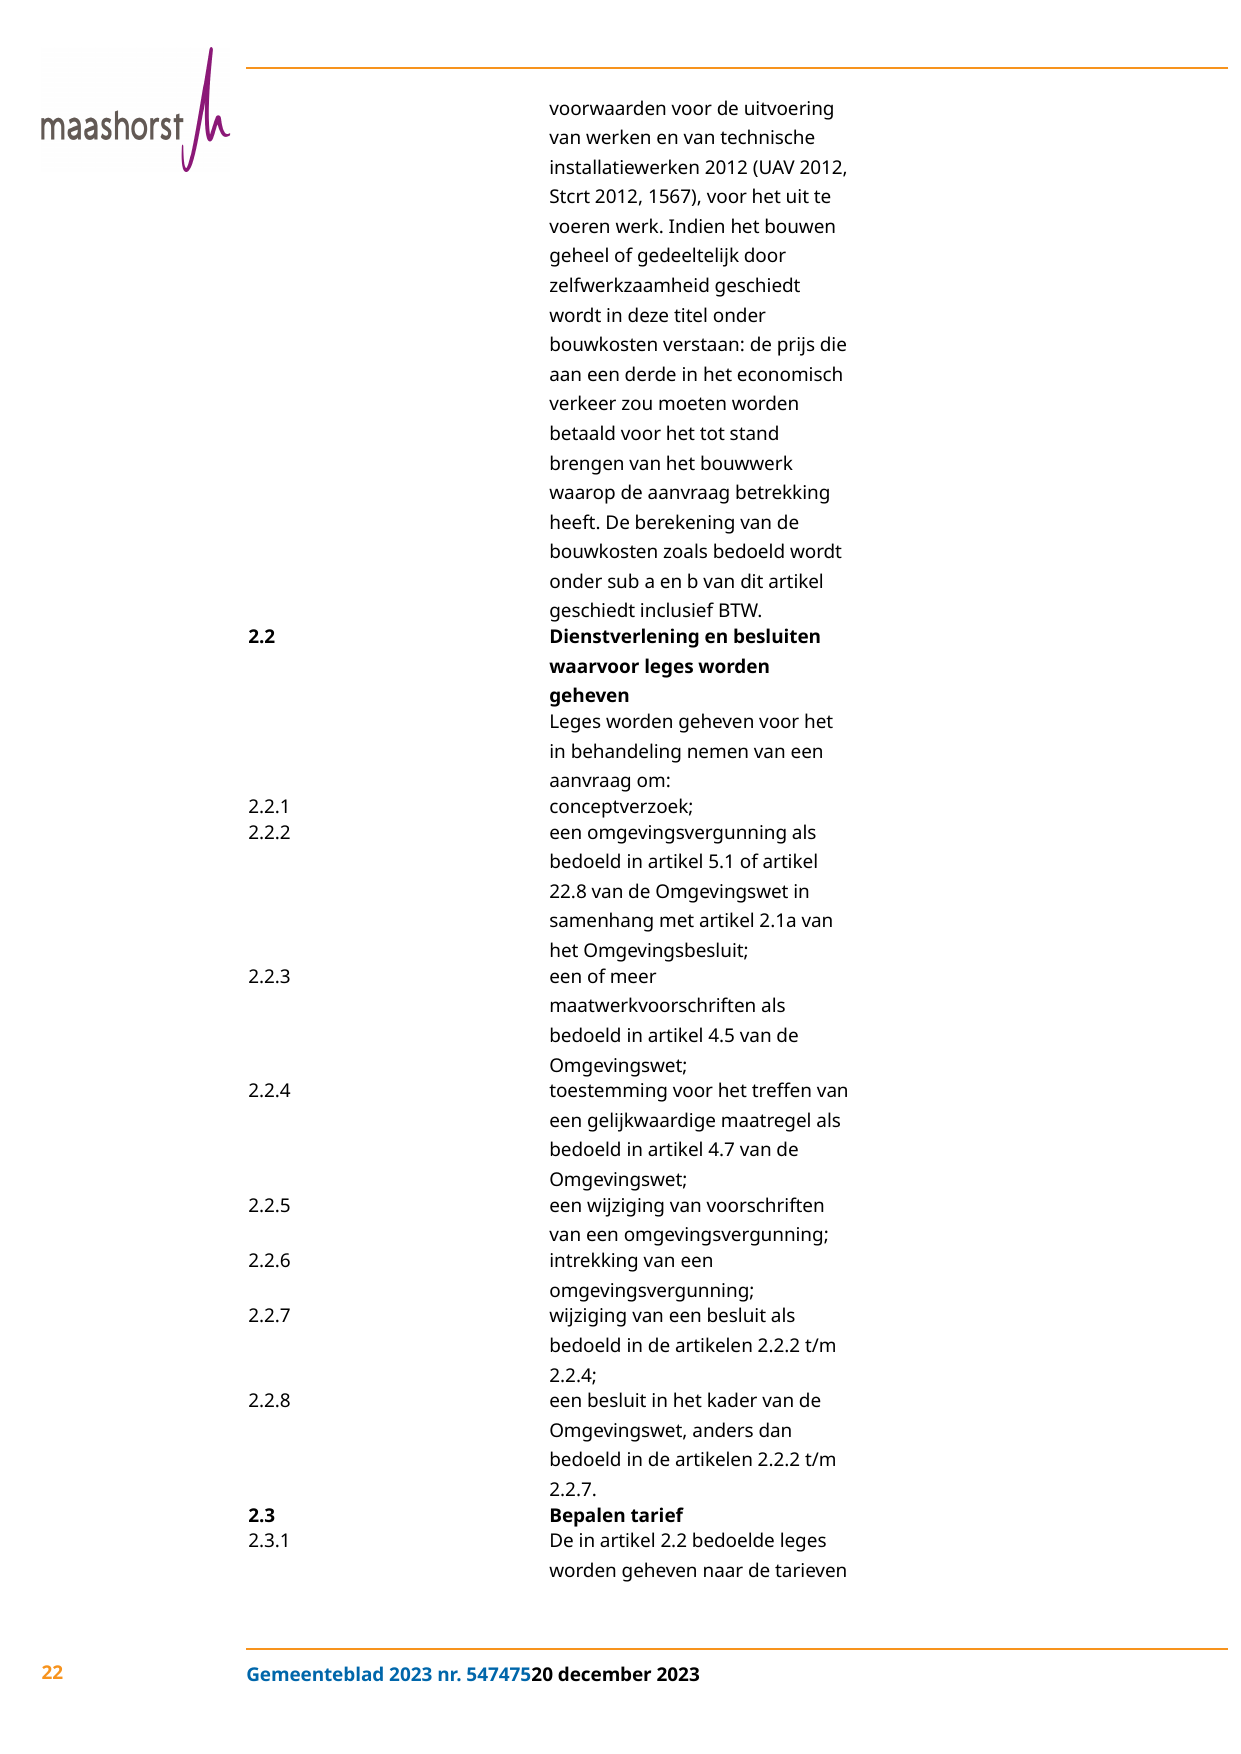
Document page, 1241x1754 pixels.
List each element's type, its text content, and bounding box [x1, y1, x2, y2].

table_cell intrekking van een omgevingsvergunning; [549, 1247, 850, 1303]
table_cell [850, 963, 1152, 1077]
table_cell [850, 1303, 1152, 1387]
table_cell [850, 1528, 1152, 1583]
table_cell een omgevingsvergunning als bedoeld in artikel 5.1 of artikel 22.8 van de Omgevingswet in samenhang met artikel 2.1a van het Omgevingsbesluit; [549, 819, 850, 963]
table_cell Dienstverlening en besluiten waarvoor leges worden geheven [549, 624, 850, 708]
table_cell [850, 1388, 1152, 1502]
table_cell [850, 1192, 1152, 1247]
table_cell [248, 708, 549, 793]
table_cell 2.2.2 [248, 819, 549, 963]
table_cell 2.2.8 [248, 1388, 549, 1502]
table_cell 2.2.7 [248, 1303, 549, 1387]
table_cell [850, 1078, 1152, 1192]
table_cell 2.2 [248, 624, 549, 708]
table_cell [850, 95, 1152, 623]
table_cell 2.3 [248, 1502, 549, 1528]
table_cell [850, 1247, 1152, 1303]
table_cell 2.2.5 [248, 1192, 549, 1247]
table_cell Leges worden geheven voor het in behandeling nemen van een aanvraag om: [549, 708, 850, 793]
table_cell toestemming voor het treffen van een gelijkwaardige maatregel als bedoeld in artikel 4.7 van de Omgevingswet; [549, 1078, 850, 1192]
table_cell een of meer maatwerkvoorschriften als bedoeld in artikel 4.5 van de Omgevingswet; [549, 963, 850, 1077]
table_cell [850, 624, 1152, 708]
table_cell Bepalen tarief [549, 1502, 850, 1528]
picture [41, 47, 231, 172]
table_cell wijziging van een besluit als bedoeld in de artikelen 2.2.2 t/m 2.2.4; [549, 1303, 850, 1387]
table_cell een wijziging van voorschriften van een omgevingsvergunning; [549, 1192, 850, 1247]
table_cell [850, 1502, 1152, 1528]
table_cell 2.2.1 [248, 793, 549, 819]
table_cell 2.2.6 [248, 1247, 549, 1303]
table_cell De in artikel 2.2 bedoelde leges worden geheven naar de tarieven [549, 1528, 850, 1583]
table_cell [850, 793, 1152, 819]
table_cell 2.2.4 [248, 1078, 549, 1192]
table_cell [850, 708, 1152, 793]
table_cell 2.3.1 [248, 1528, 549, 1583]
table_cell [850, 819, 1152, 963]
table_cell [248, 95, 549, 623]
table_cell 2.2.3 [248, 963, 549, 1077]
table_cell voorwaarden voor de uitvoering van werken en van technische installatiewerken 2012 (UAV 2012, Stcrt 2012, 1567), voor het uit te voeren werk. Indien het bouwen geheel of gedeeltelijk door zelfwerkzaamheid geschiedt wordt in deze titel onder bouwkosten verstaan: de prijs die aan een derde in het economisch verkeer zou moeten worden betaald voor het tot stand brengen van het bouwwerk waarop de aanvraag betrekking heeft. De berekening van de bouwkosten zoals bedoeld wordt onder sub a en b van dit artikel geschiedt inclusief BTW. [549, 95, 850, 623]
table_cell een besluit in het kader van de Omgevingswet, anders dan bedoeld in de artikelen 2.2.2 t/m 2.2.7. [549, 1388, 850, 1502]
table_cell conceptverzoek; [549, 793, 850, 819]
